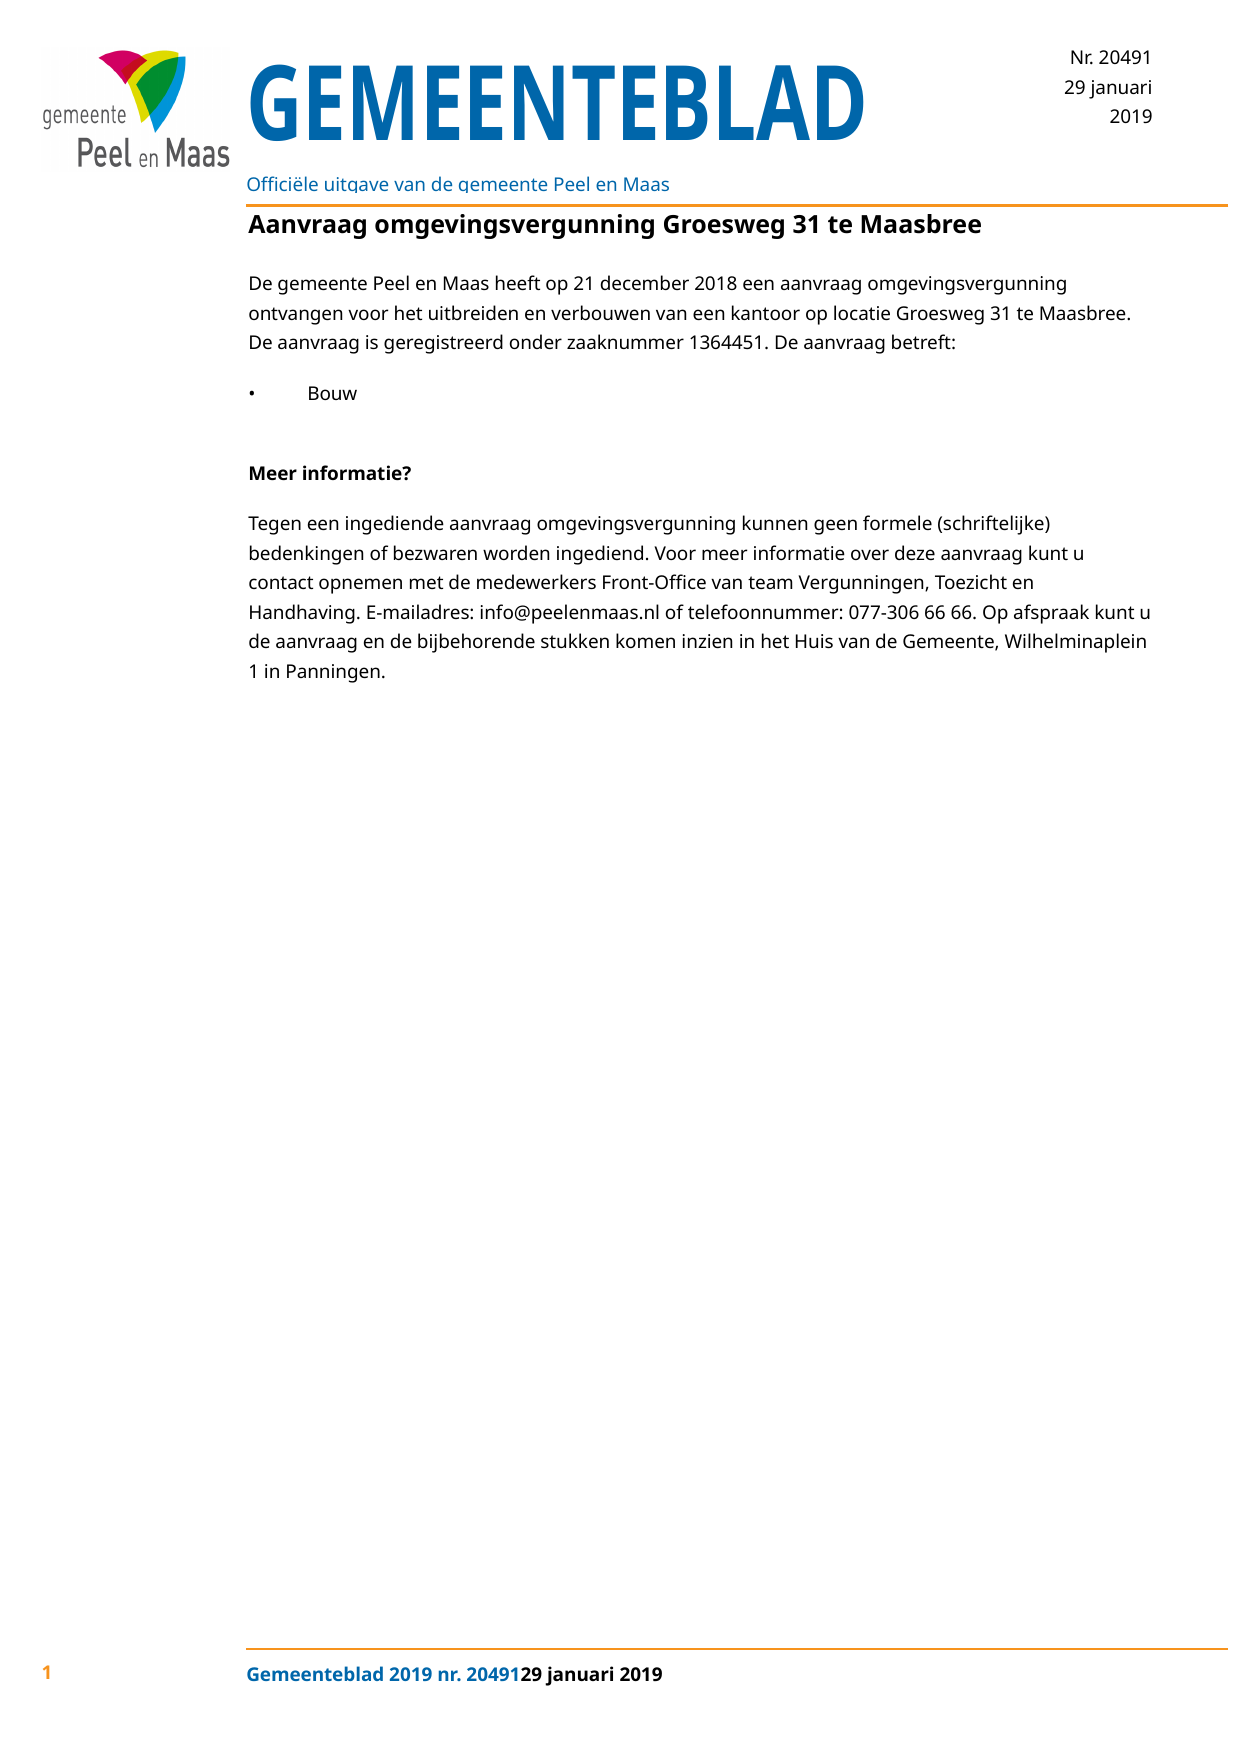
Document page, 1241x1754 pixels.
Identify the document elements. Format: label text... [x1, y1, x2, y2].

text Tegen een ingediende aanvraag omgevingsvergunning kunnen geen formele (schriftelijke) bedenkingen of bezwaren worden ingediend. Voor meer informatie over deze aanvraag kunt u contact opnemen met de medewerkers Front-Office van team Vergunningen, Toezicht en Handhaving. E-mailadres: info@peelenmaas.nl of telefoonnummer: 077-306 66 66. Op afspraak kunt u de aanvraag en de bijbehorende stukken komen inzien in het Huis van de Gemeente, Wilhelminaplein 1 in Panningen. [248, 510, 1152, 684]
picture [41, 47, 231, 172]
list Bouw [248, 380, 1152, 406]
text De gemeente Peel en Maas heeft op 21 december 2018 een aanvraag omgevingsvergunning ontvangen voor het uitbreiden en verbouwen van een kantoor op locatie Groesweg 31 te Maasbree. De aanvraag is geregistreerd onder zaaknummer 1364451. De aanvraag betreft: [248, 270, 1152, 355]
text Meer informatie? [248, 460, 1152, 486]
text Aanvraag omgevingsvergunning Groesweg 31 te Maasbree [248, 207, 1152, 241]
